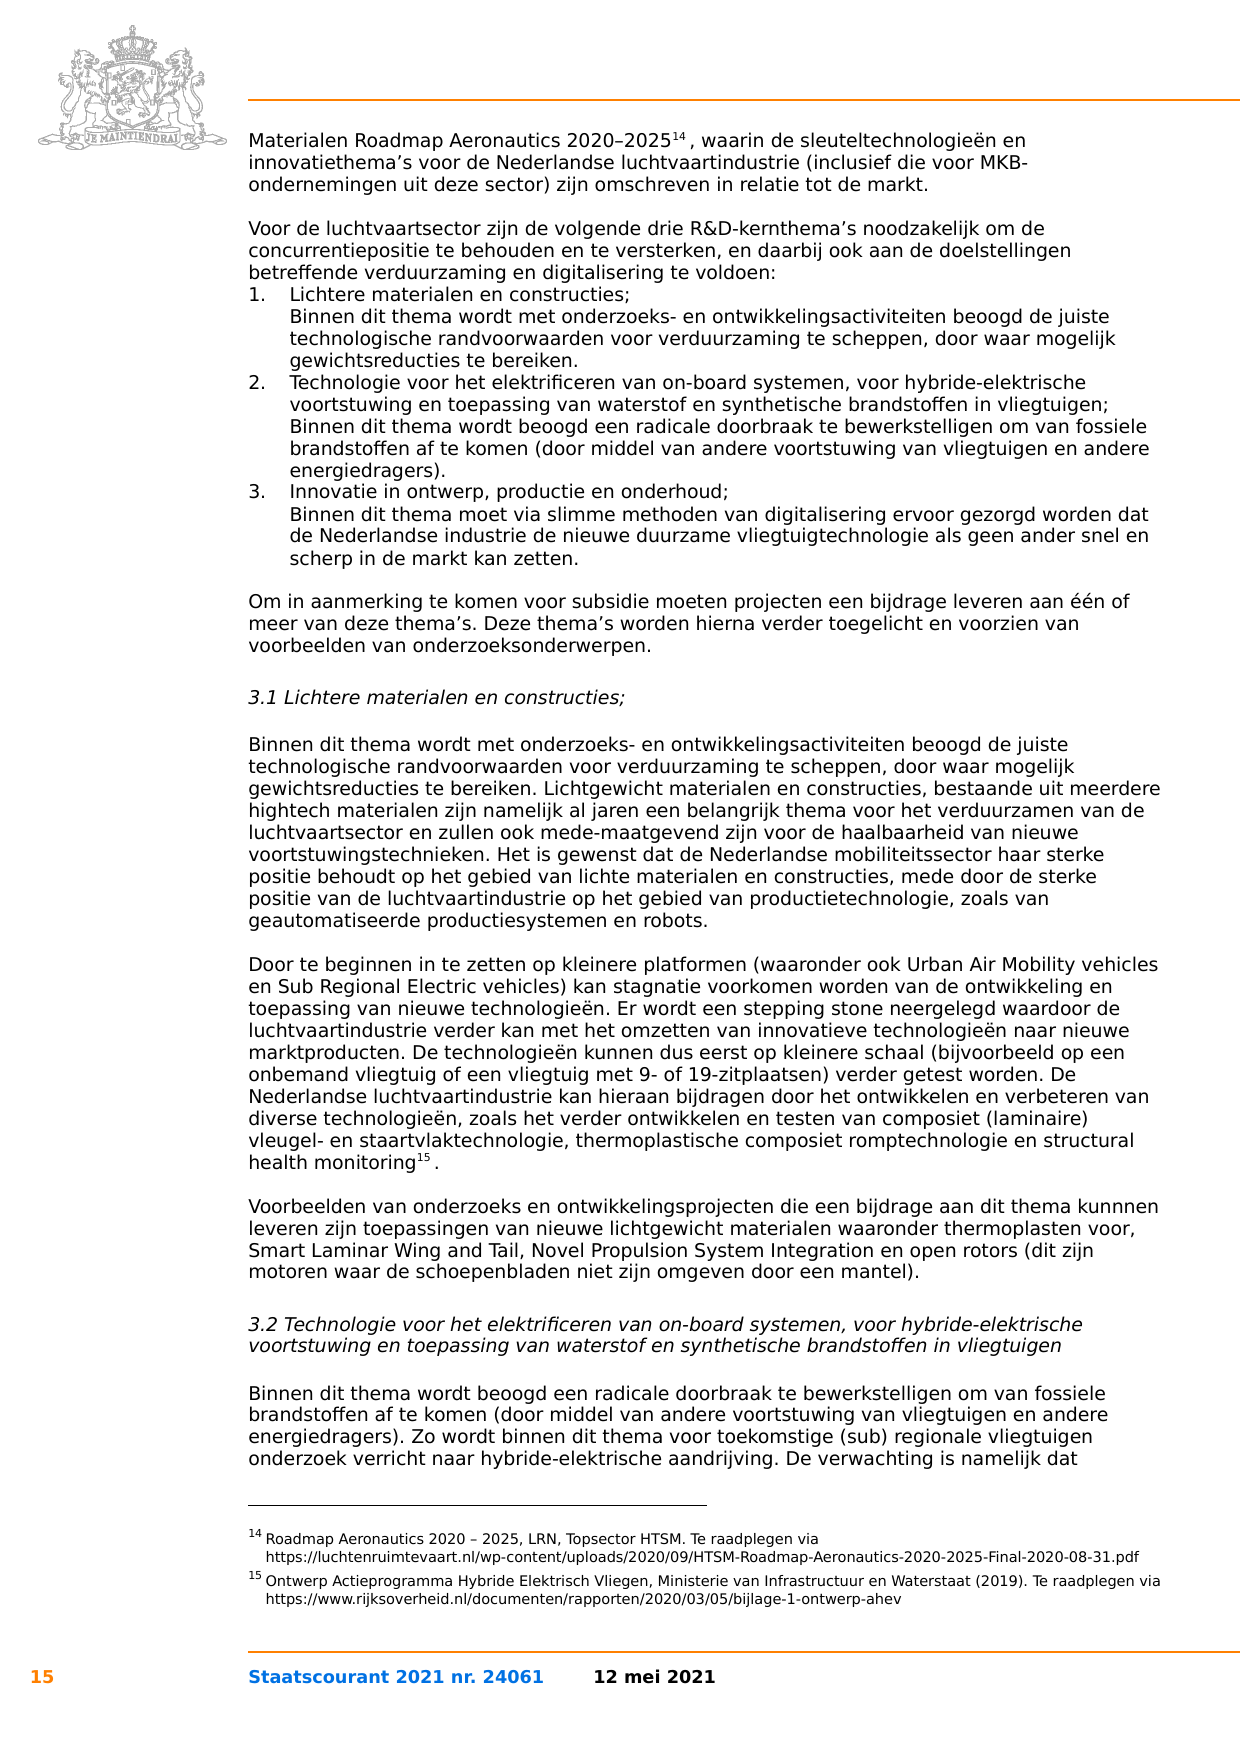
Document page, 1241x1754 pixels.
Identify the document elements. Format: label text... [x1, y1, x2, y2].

text Door te beginnen in te zetten op kleinere platformen (waaronder ook Urban Air Mobility vehicles en Sub Regional Electric vehicles) kan stagnatie voorkomen worden van de ontwikkeling en toepassing van nieuwe technologieën. Er wordt een stepping stone neergelegd waardoor de luchtvaartindustrie verder kan met het omzetten van innovatieve technologieën naar nieuwe marktproducten. De technologieën kunnen dus eerst op kleinere schaal (bijvoorbeeld op een onbemand vliegtuig of een vliegtuig met 9- of 19-zitplaatsen) verder getest worden. De Nederlandse luchtvaartindustrie kan hieraan bijdragen door het ontwikkelen en verbeteren van diverse technologieën, zoals het verder ontwikkelen en testen van composiet (laminaire) vleugel- en staartvlaktechnologie, thermoplastische composiet romptechnologie en structural health monitoring. [248, 954, 1163, 1174]
text Binnen dit thema wordt met onderzoeks- en ontwikkelingsactiviteiten beoogd de juiste technologische randvoorwaarden voor verduurzaming te scheppen, door waar mogelijk gewichtsreducties te bereiken. [289, 306, 1163, 372]
text Voor de luchtvaartsector zijn de volgende drie R&D-kernthema’s noodzakelijk om de concurrentiepositie te behouden en te versterken, en daarbij ook aan de doelstellingen betreffende verduurzaming en digitalisering te voldoen: [248, 218, 1163, 284]
text 1. Lichtere materialen en constructies; [248, 284, 1163, 306]
text Ontwerp Actieprogramma Hybride Elektrisch Vliegen, Ministerie van Infrastructuur en Waterstaat (2019). Te raadplegen via https://www.rijksoverheid.nl/documenten/rapporten/2020/03/05/bijlage-1-ontwerp-ahev [248, 1569, 1163, 1608]
text Binnen dit thema wordt beoogd een radicale doorbraak te bewerkstelligen om van fossiele brandstoffen af te komen (door middel van andere voortstuwing van vliegtuigen en andere energiedragers). Zo wordt binnen dit thema voor toekomstige (sub) regionale vliegtuigen onderzoek verricht naar hybride-elektrische aandrijving. De verwachting is namelijk dat [248, 1382, 1163, 1470]
picture [38, 25, 227, 150]
text 3. Innovatie in ontwerp, productie en onderhoud; [248, 481, 1163, 503]
text Voorbeelden van onderzoeks en ontwikkelingsprojecten die een bijdrage aan dit thema kunnnen leveren zijn toepassingen van nieuwe lichtgewicht materialen waaronder thermoplasten voor, Smart Laminar Wing and Tail, Novel Propulsion System Integration en open rotors (dit zijn motoren waar de schoepenbladen niet zijn omgeven door een mantel). [248, 1196, 1163, 1283]
text Binnen dit thema wordt beoogd een radicale doorbraak te bewerkstelligen om van fossiele brandstoffen af te komen (door middel van andere voortstuwing van vliegtuigen en andere energiedragers). [289, 416, 1163, 481]
text 2. Technologie voor het elektrificeren van on-board systemen, voor hybride-elektrische voortstuwing en toepassing van waterstof en synthetische brandstoffen in vliegtuigen; [248, 372, 1163, 416]
text Binnen dit thema wordt met onderzoeks- en ontwikkelingsactiviteiten beoogd de juiste technologische randvoorwaarden voor verduurzaming te scheppen, door waar mogelijk gewichtsreducties te bereiken. Lichtgewicht materialen en constructies, bestaande uit meerdere hightech materialen zijn namelijk al jaren een belangrijk thema voor het verduurzamen van de luchtvaartsector en zullen ook mede-maatgevend zijn voor de haalbaarheid van nieuwe voortstuwingstechnieken. Het is gewenst dat de Nederlandse mobiliteitssector haar sterke positie behoudt op het gebied van lichte materialen en constructies, mede door de sterke positie van de luchtvaartindustrie op het gebied van productietechnologie, zoals van geautomatiseerde productiesystemen en robots. [248, 734, 1163, 932]
text Binnen dit thema moet via slimme methoden van digitalisering ervoor gezorgd worden dat de Nederlandse industrie de nieuwe duurzame vliegtuigtechnologie als geen ander snel en scherp in de markt kan zetten. [289, 503, 1163, 569]
text Om in aanmerking te komen voor subsidie moeten projecten een bijdrage leveren aan één of meer van deze thema’s. Deze thema’s worden hierna verder toegelicht en voorzien van voorbeelden van onderzoeksonderwerpen. [248, 591, 1163, 657]
text Materialen Roadmap Aeronautics 2020–2025, waarin de sleuteltechnologieën en innovatiethema’s voor de Nederlandse luchtvaartindustrie (inclusief die voor MKB-ondernemingen uit deze sector) zijn omschreven in relatie tot de markt. [248, 130, 1163, 196]
subtitle 3.1 Lichtere materialen en constructies; [248, 687, 1163, 709]
text Roadmap Aeronautics 2020 – 2025, LRN, Topsector HTSM. Te raadplegen via https://luchtenruimtevaart.nl/wp-content/uploads/2020/09/HTSM-Roadmap-Aeronautics-2020-2025-Final-2020-08-31.pdf [248, 1527, 1163, 1566]
subtitle 3.2 Technologie voor het elektrificeren van on-board systemen, voor hybride-elektrische voortstuwing en toepassing van waterstof en synthetische brandstoffen in vliegtuigen [248, 1313, 1163, 1357]
